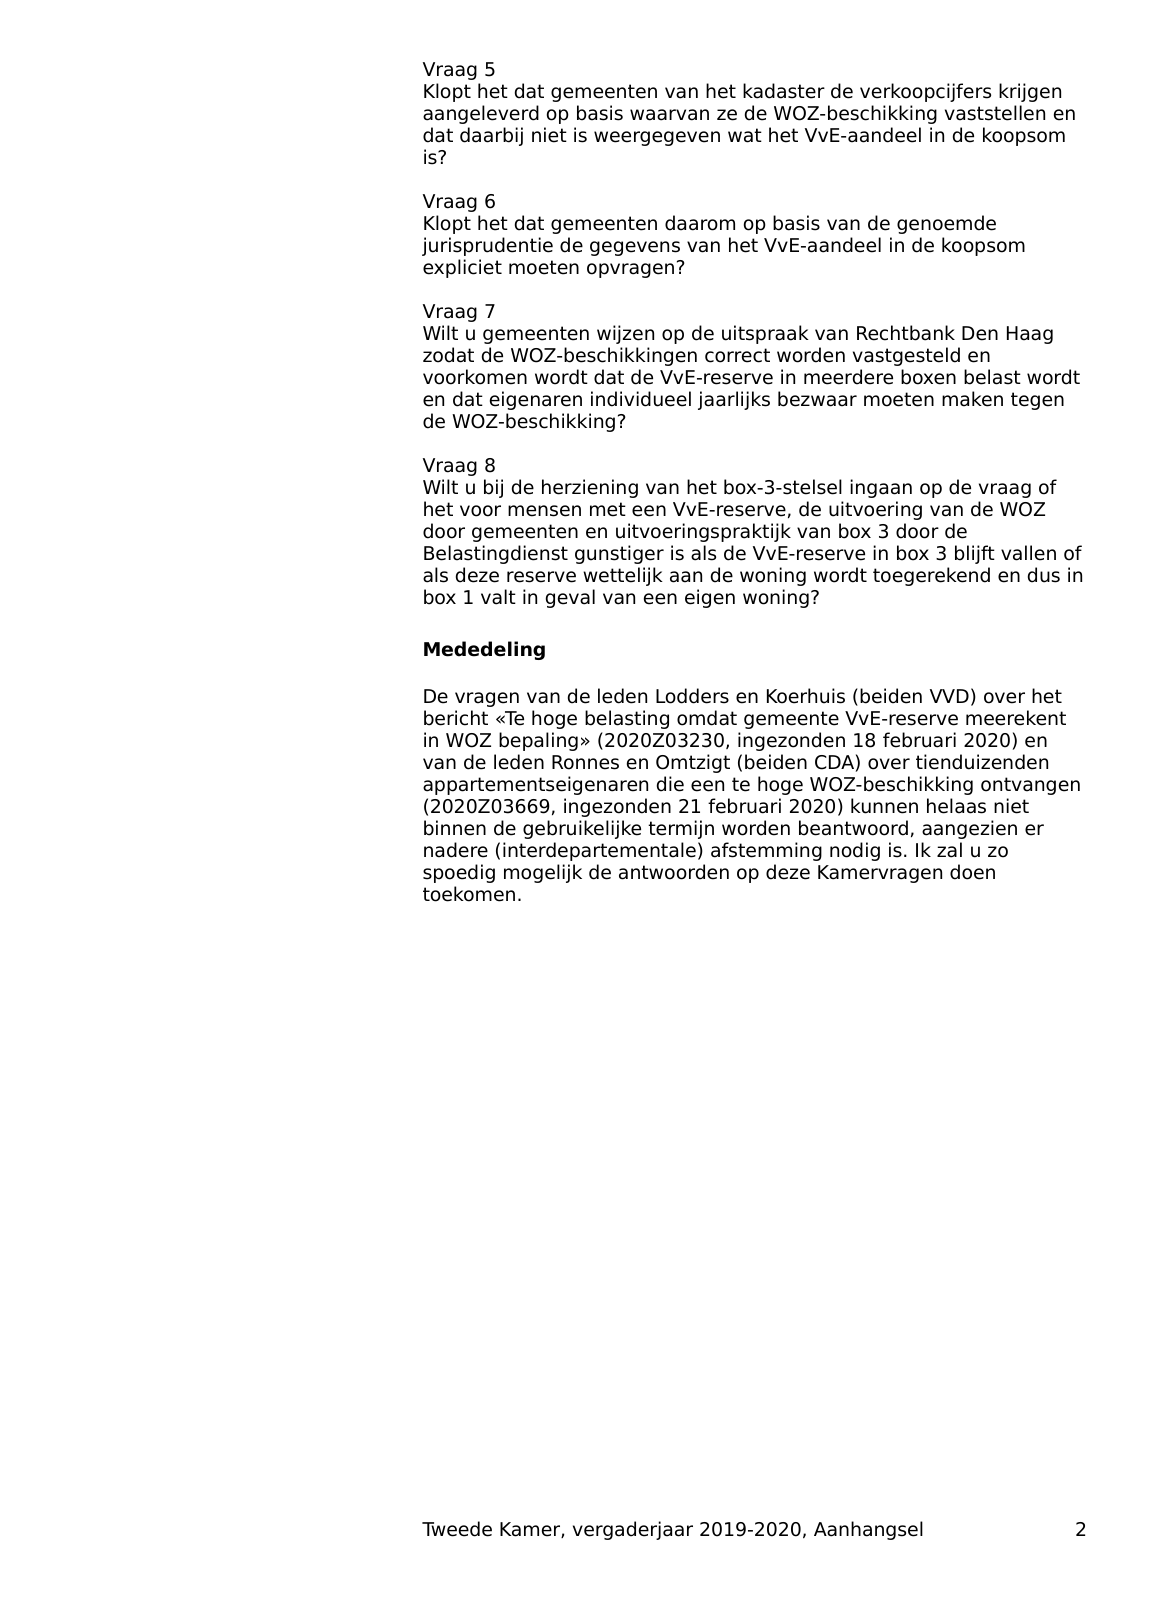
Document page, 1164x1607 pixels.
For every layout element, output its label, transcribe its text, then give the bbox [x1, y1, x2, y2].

text Vraag 8 [422, 455, 1087, 477]
text Vraag 6 [422, 191, 1087, 213]
subtitle Mededeling [422, 639, 1087, 661]
text De vragen van de leden Lodders en Koerhuis (beiden VVD) over het bericht «Te hoge belasting omdat gemeente VvE-reserve meerekent in WOZ bepaling» (2020Z03230, ingezonden 18 februari 2020) en van de leden Ronnes en Omtzigt (beiden CDA) over tienduizenden appartementseigenaren die een te hoge WOZ-beschikking ontvangen (2020Z03669, ingezonden 21 februari 2020) kunnen helaas niet binnen de gebruikelijke termijn worden beantwoord, aangezien er nadere (interdepartementale) afstemming nodig is. Ik zal u zo spoedig mogelijk de antwoorden op deze Kamervragen doen toekomen. [422, 686, 1087, 906]
text Klopt het dat gemeenten daarom op basis van de genoemde jurisprudentie de gegevens van het VvE-aandeel in de koopsom expliciet moeten opvragen? [422, 213, 1087, 279]
text Wilt u bij de herziening van het box-3-stelsel ingaan op de vraag of het voor mensen met een VvE-reserve, de uitvoering van de WOZ door gemeenten en uitvoeringspraktijk van box 3 door de Belastingdienst gunstiger is als de VvE-reserve in box 3 blijft vallen of als deze reserve wettelijk aan de woning wordt toegerekend en dus in box 1 valt in geval van een eigen woning? [422, 477, 1087, 609]
text Klopt het dat gemeenten van het kadaster de verkoopcijfers krijgen aangeleverd op basis waarvan ze de WOZ-beschikking vaststellen en dat daarbij niet is weergegeven wat het VvE-aandeel in de koopsom is? [422, 81, 1087, 169]
text Wilt u gemeenten wijzen op de uitspraak van Rechtbank Den Haag zodat de WOZ-beschikkingen correct worden vastgesteld en voorkomen wordt dat de VvE-reserve in meerdere boxen belast wordt en dat eigenaren individueel jaarlijks bezwaar moeten maken tegen de WOZ-beschikking? [422, 323, 1087, 433]
text Vraag 5 [422, 59, 1087, 81]
text Vraag 7 [422, 301, 1087, 323]
